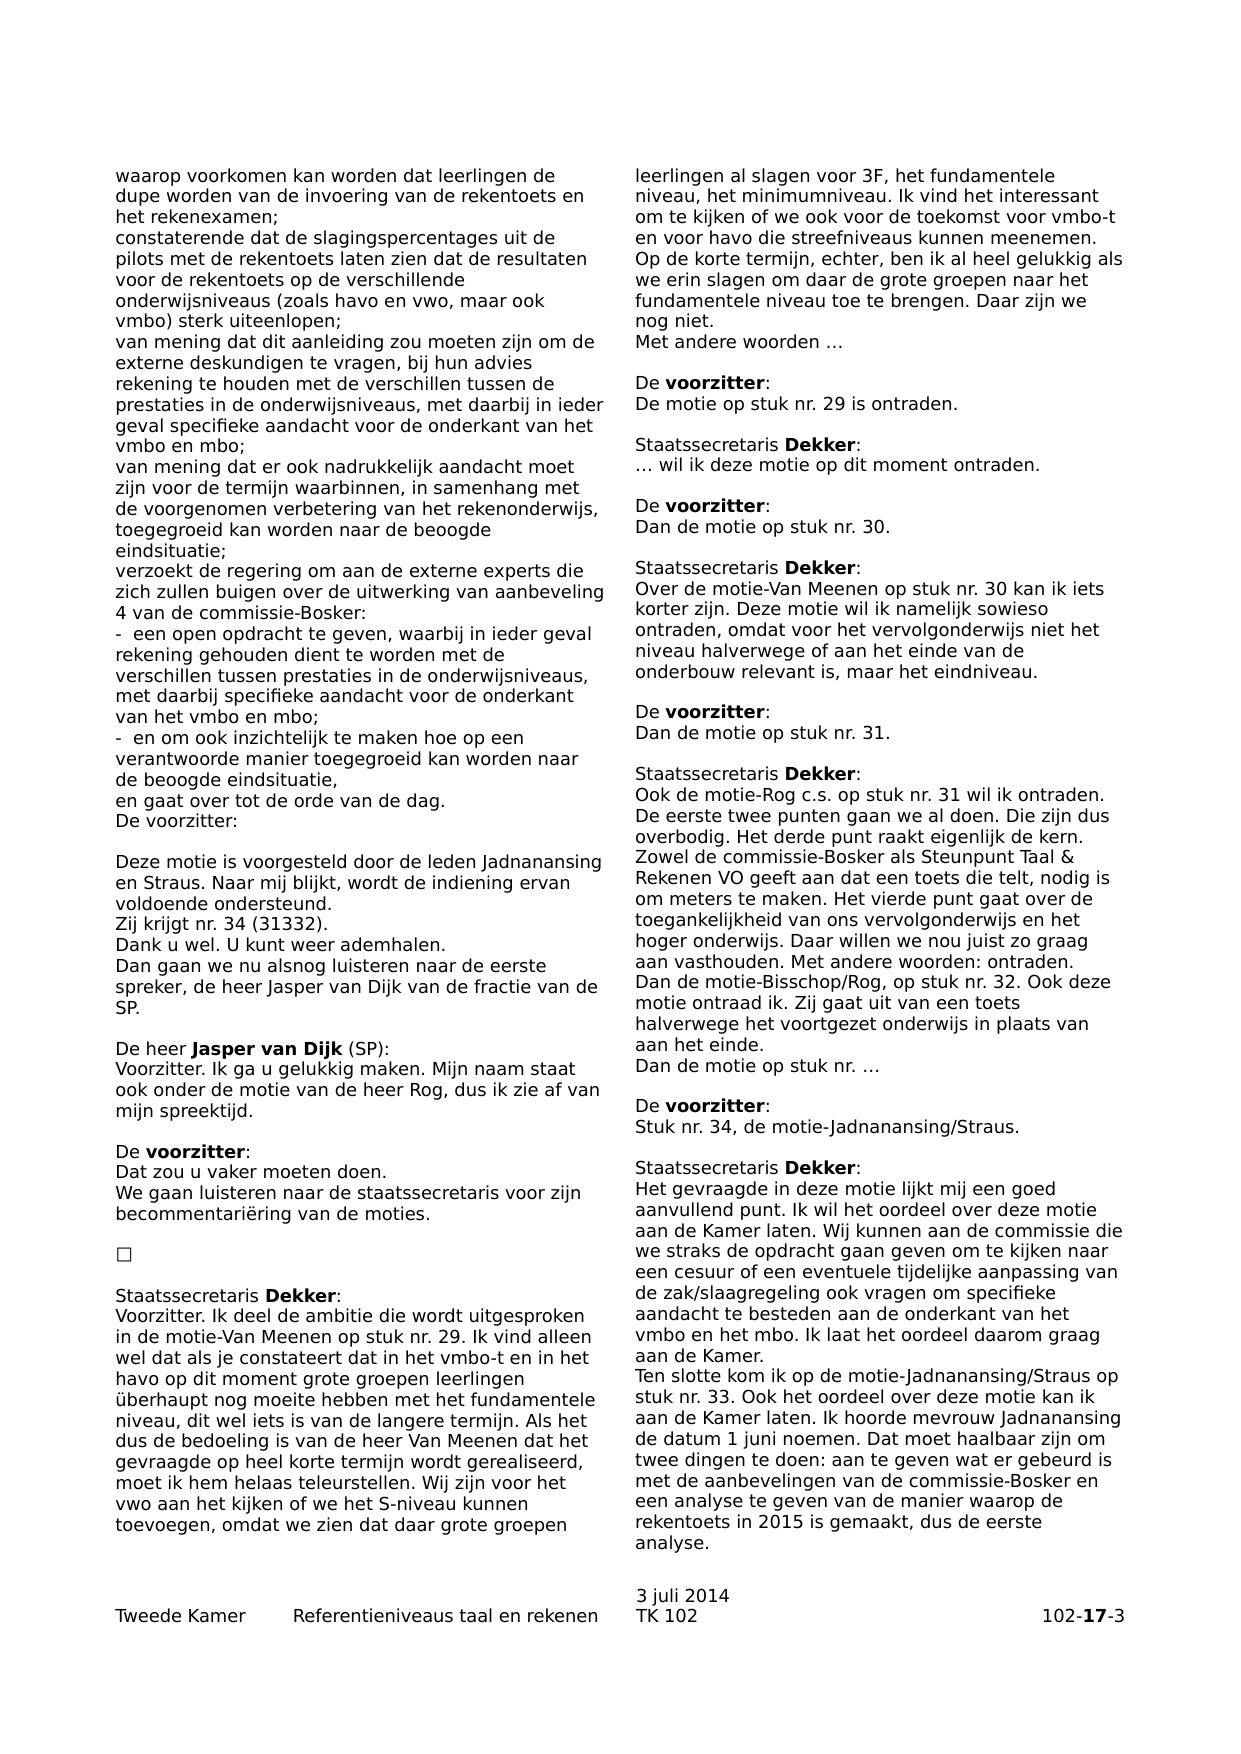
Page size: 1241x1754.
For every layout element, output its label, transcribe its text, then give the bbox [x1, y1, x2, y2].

text Dan de motie op stuk nr. … [635, 1056, 1125, 1076]
text Staatssecretaris Dekker: [115, 1286, 605, 1306]
text Zij krijgt nr. 34 (31332). [115, 914, 605, 935]
text … wil ik deze motie op dit moment ontraden. [635, 455, 1125, 476]
text Dan de motie-Bisschop/Rog, op stuk nr. 32. Ook deze motie ontraad ik. Zij gaat uit van een toets halverwege het voortgezet onderwijs in plaats van aan het einde. [635, 972, 1125, 1056]
text Dan de motie op stuk nr. 31. [635, 723, 1125, 744]
text Staatssecretaris Dekker: [635, 1158, 1125, 1179]
text van mening dat er ook nadrukkelijk aandacht moet zijn voor de termijn waarbinnen, in samenhang met de voorgenomen verbetering van het rekenonderwijs, toegegroeid kan worden naar de beoogde eindsituatie; [115, 457, 605, 561]
text De voorzitter: [635, 702, 1125, 723]
text Over de motie-Van Meenen op stuk nr. 30 kan ik iets korter zijn. Deze motie wil ik namelijk sowieso ontraden, omdat voor het vervolgonderwijs niet het niveau halverwege of aan het einde van de onderbouw relevant is, maar het eindniveau. [635, 578, 1125, 682]
text Het gevraagde in deze motie lijkt mij een goed aanvullend punt. Ik wil het oordeel over deze motie aan de Kamer laten. Wij kunnen aan de commissie die we straks de opdracht gaan geven om te kijken naar een cesuur of een eventuele tijdelijke aanpassing van de zak/slaagregeling ook vragen om specifieke aandacht te besteden aan de onderkant van het vmbo en het mbo. Ik laat het oordeel daarom graag aan de Kamer. [635, 1179, 1125, 1366]
text We gaan luisteren naar de staatssecretaris voor zijn becommentariëring van de moties. [115, 1183, 605, 1225]
text De voorzitter: [115, 1142, 605, 1162]
text De voorzitter: [115, 811, 605, 832]
text Stuk nr. 34, de motie-Jadnanansing/Straus. [635, 1117, 1125, 1138]
text en gaat over tot de orde van de dag. [115, 790, 605, 811]
text Voorzitter. Ik ga u gelukkig maken. Mijn naam staat ook onder de motie van de heer Rog, dus ik zie af van mijn spreektijd. [115, 1059, 605, 1122]
text Staatssecretaris Dekker: [635, 764, 1125, 785]
list en om ook inzichtelijk te maken hoe op een verantwoorde manier toegegroeid kan worden naar de beoogde eindsituatie, [115, 728, 605, 790]
text De heer Jasper van Dijk (SP): [115, 1038, 605, 1059]
text waarop voorkomen kan worden dat leerlingen de dupe worden van de invoering van de rekentoets en het rekenexamen; [115, 165, 605, 228]
text verzoekt de regering om aan de externe experts die zich zullen buigen over de uitwerking van aanbeveling 4 van de commissie-Bosker: [115, 561, 605, 624]
text van mening dat dit aanleiding zou moeten zijn om de externe deskundigen te vragen, bij hun advies rekening te houden met de verschillen tussen de prestaties in de onderwijsniveaus, met daarbij in ieder geval specifieke aandacht voor de onderkant van het vmbo en mbo; [115, 332, 605, 457]
text Dan gaan we nu alsnog luisteren naar de eerste spreker, de heer Jasper van Dijk van de fractie van de SP. [115, 956, 605, 1018]
text De voorzitter: [635, 373, 1125, 393]
text Staatssecretaris Dekker: [635, 434, 1125, 455]
text Staatssecretaris Dekker: [635, 557, 1125, 578]
text Met andere woorden … [635, 332, 1125, 353]
text Voorzitter. Ik deel de ambitie die wordt uitgesproken in de motie-Van Meenen op stuk nr. 29. Ik vind alleen wel dat als je constateert dat in het vmbo-t en in het havo op dit moment grote groepen leerlingen überhaupt nog moeite hebben met het fundamentele niveau, dit wel iets is van de langere termijn. Als het dus de bedoeling is van de heer Van Meenen dat het gevraagde op heel korte termijn wordt gerealiseerd, moet ik hem helaas teleurstellen. Wij zijn voor het vwo aan het kijken of we het S-niveau kunnen toevoegen, omdat we zien dat daar grote groepen [115, 1306, 605, 1535]
list een open opdracht te geven, waarbij in ieder geval rekening gehouden dient te worden met de verschillen tussen prestaties in de onderwijsniveaus, met daarbij specifieke aandacht voor de onderkant van het vmbo en mbo; [115, 624, 605, 728]
text Deze motie is voorgesteld door de leden Jadnanansing en Straus. Naar mij blijkt, wordt de indiening ervan voldoende ondersteund. [115, 852, 605, 914]
text Dat zou u vaker moeten doen. [115, 1162, 605, 1183]
text Dan de motie op stuk nr. 30. [635, 517, 1125, 537]
text De voorzitter: [635, 1096, 1125, 1117]
text ⬜ [115, 1245, 605, 1266]
text De voorzitter: [635, 496, 1125, 517]
text leerlingen al slagen voor 3F, het fundamentele niveau, het minimumniveau. Ik vind het interessant om te kijken of we ook voor de toekomst voor vmbo-t en voor havo die streefniveaus kunnen meenemen. Op de korte termijn, echter, ben ik al heel gelukkig als we erin slagen om daar de grote groepen naar het fundamentele niveau toe te brengen. Daar zijn we nog niet. [635, 165, 1125, 332]
text Ten slotte kom ik op de motie-Jadnanansing/Straus op stuk nr. 33. Ook het oordeel over deze motie kan ik aan de Kamer laten. Ik hoorde mevrouw Jadnanansing de datum 1 juni noemen. Dat moet haalbaar zijn om twee dingen te doen: aan te geven wat er gebeurd is met de aanbevelingen van de commissie-Bosker en een analyse te geven van de manier waarop de rekentoets in 2015 is gemaakt, dus de eerste analyse. [635, 1366, 1125, 1554]
text constaterende dat de slagingspercentages uit de pilots met de rekentoets laten zien dat de resultaten voor de rekentoets op de verschillende onderwijsniveaus (zoals havo en vwo, maar ook vmbo) sterk uiteenlopen; [115, 228, 605, 332]
text Dank u wel. U kunt weer ademhalen. [115, 935, 605, 956]
text Ook de motie-Rog c.s. op stuk nr. 31 wil ik ontraden. De eerste twee punten gaan we al doen. Die zijn dus overbodig. Het derde punt raakt eigenlijk de kern. Zowel de commissie-Bosker als Steunpunt Taal & Rekenen VO geeft aan dat een toets die telt, nodig is om meters te maken. Het vierde punt gaat over de toegankelijkheid van ons vervolgonderwijs en het hoger onderwijs. Daar willen we nou juist zo graag aan vasthouden. Met andere woorden: ontraden. [635, 785, 1125, 972]
text De motie op stuk nr. 29 is ontraden. [635, 393, 1125, 414]
